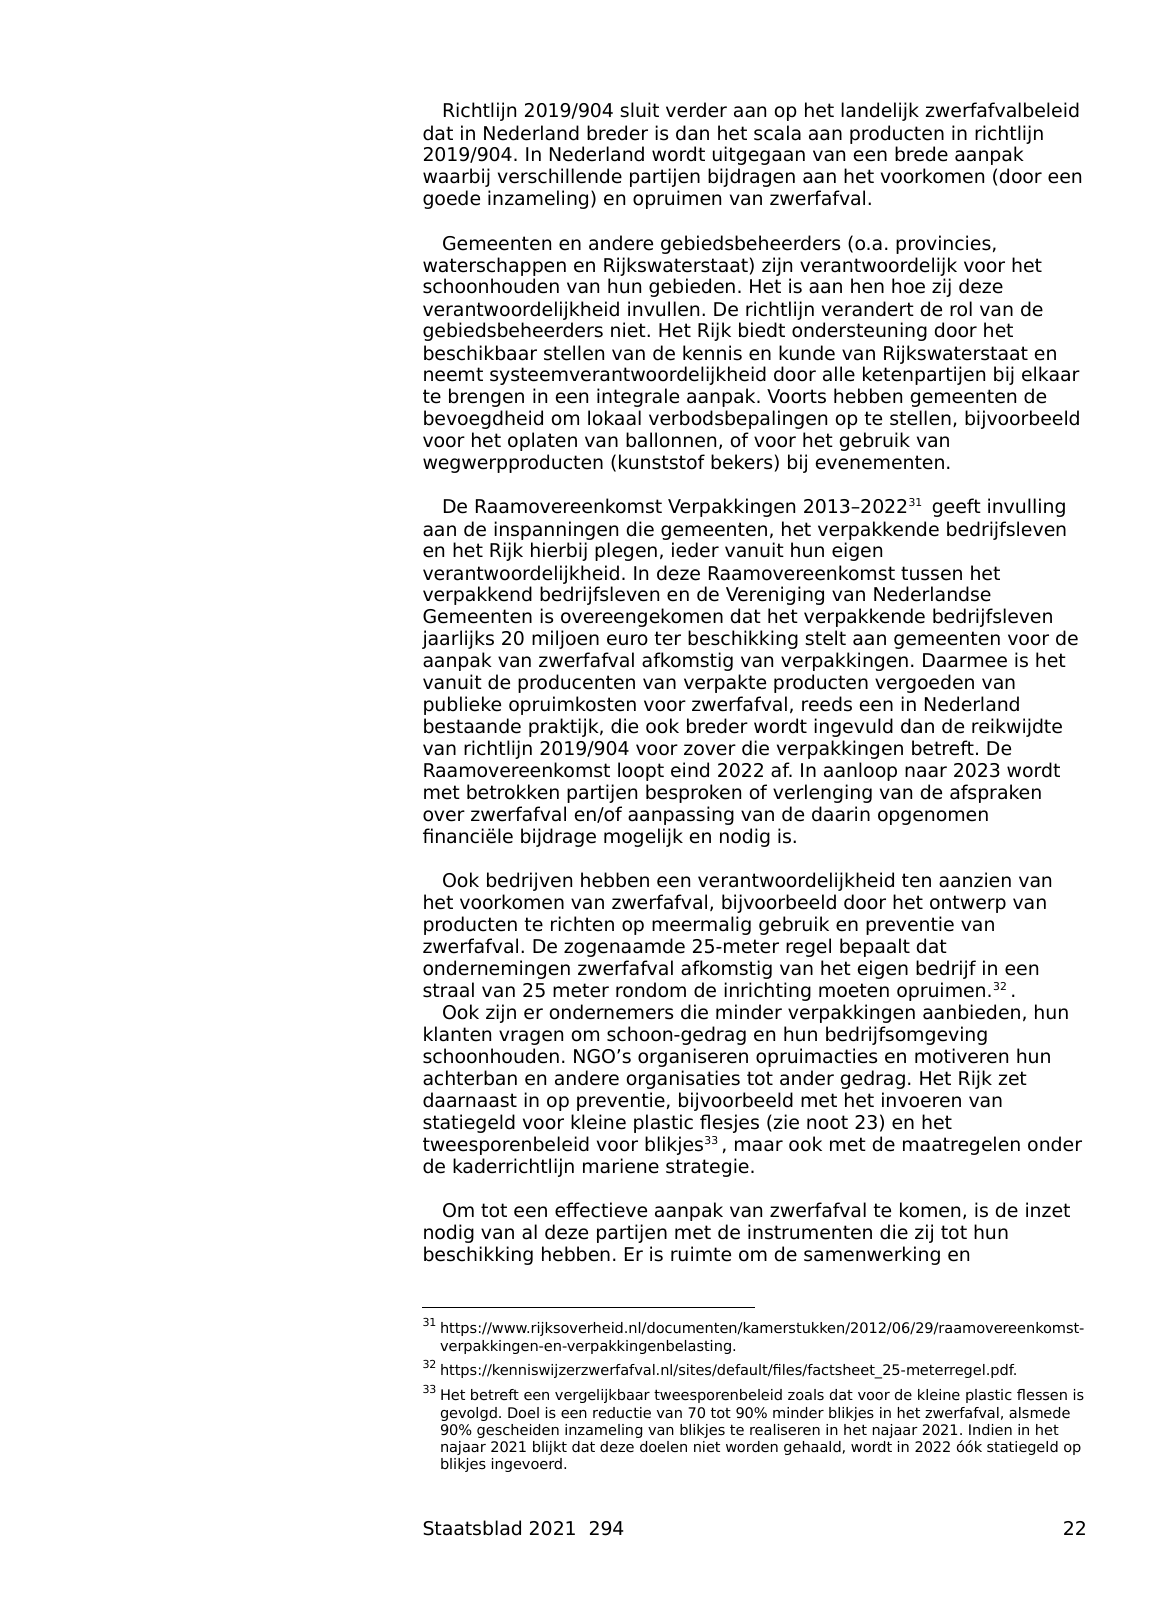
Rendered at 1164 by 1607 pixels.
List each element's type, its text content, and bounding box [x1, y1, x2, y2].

text https://kenniswijzerzwerfafval.nl/sites/default/files/factsheet_25-meterregel.pdf. [422, 1358, 1087, 1380]
text Gemeenten en andere gebiedsbeheerders (o.a. provincies, waterschappen en Rijkswaterstaat) zijn verantwoordelijk voor het schoonhouden van hun gebieden. Het is aan hen hoe zij deze verantwoordelijkheid invullen. De richtlijn verandert de rol van de gebiedsbeheerders niet. Het Rijk biedt ondersteuning door het beschikbaar stellen van de kennis en kunde van Rijkswaterstaat en neemt systeemverantwoordelijkheid door alle ketenpartijen bij elkaar te brengen in een integrale aanpak. Voorts hebben gemeenten de bevoegdheid om lokaal verbodsbepalingen op te stellen, bijvoorbeeld voor het oplaten van ballonnen, of voor het gebruik van wegwerpproducten (kunststof bekers) bij evenementen. [422, 232, 1087, 474]
text Ook zijn er ondernemers die minder verpakkingen aanbieden, hun klanten vragen om schoon-gedrag en hun bedrijfsomgeving schoonhouden. NGO’s organiseren opruimacties en motiveren hun achterban en andere organisaties tot ander gedrag. Het Rijk zet daarnaast in op preventie, bijvoorbeeld met het invoeren van statiegeld voor kleine plastic flesjes (zie noot 23) en het tweesporenbeleid voor blikjes, maar ook met de maatregelen onder de kaderrichtlijn mariene strategie. [422, 1002, 1087, 1178]
text Het betreft een vergelijkbaar tweesporenbeleid zoals dat voor de kleine plastic flessen is gevolgd. Doel is een reductie van 70 tot 90% minder blikjes in het zwerfafval, alsmede 90% gescheiden inzameling van blikjes te realiseren in het najaar 2021. Indien in het najaar 2021 blijkt dat deze doelen niet worden gehaald, wordt in 2022 óók statiegeld op blikjes ingevoerd. [422, 1383, 1087, 1473]
text https://www.rijksoverheid.nl/documenten/kamerstukken/2012/06/29/raamovereenkomst-verpakkingen-en-verpakkingenbelasting. [422, 1316, 1087, 1355]
text Richtlijn 2019/904 sluit verder aan op het landelijk zwerfafvalbeleid dat in Nederland breder is dan het scala aan producten in richtlijn 2019/904. In Nederland wordt uitgegaan van een brede aanpak waarbij verschillende partijen bijdragen aan het voorkomen (door een goede inzameling) en opruimen van zwerfafval. [422, 100, 1087, 210]
text Ook bedrijven hebben een verantwoordelijkheid ten aanzien van het voorkomen van zwerfafval, bijvoorbeeld door het ontwerp van producten te richten op meermalig gebruik en preventie van zwerfafval. De zogenaamde 25-meter regel bepaalt dat ondernemingen zwerfafval afkomstig van het eigen bedrijf in een straal van 25 meter rondom de inrichting moeten opruimen.. [422, 870, 1087, 1002]
text De Raamovereenkomst Verpakkingen 2013–2022 geeft invulling aan de inspanningen die gemeenten, het verpakkende bedrijfsleven en het Rijk hierbij plegen, ieder vanuit hun eigen verantwoordelijkheid. In deze Raamovereenkomst tussen het verpakkend bedrijfsleven en de Vereniging van Nederlandse Gemeenten is overeengekomen dat het verpakkende bedrijfsleven jaarlijks 20 miljoen euro ter beschikking stelt aan gemeenten voor de aanpak van zwerfafval afkomstig van verpakkingen. Daarmee is het vanuit de producenten van verpakte producten vergoeden van publieke opruimkosten voor zwerfafval, reeds een in Nederland bestaande praktijk, die ook breder wordt ingevuld dan de reikwijdte van richtlijn 2019/904 voor zover die verpakkingen betreft. De Raamovereenkomst loopt eind 2022 af. In aanloop naar 2023 wordt met betrokken partijen besproken of verlenging van de afspraken over zwerfafval en/of aanpassing van de daarin opgenomen financiële bijdrage mogelijk en nodig is. [422, 496, 1087, 848]
text Om tot een effectieve aanpak van zwerfafval te komen, is de inzet nodig van al deze partijen met de instrumenten die zij tot hun beschikking hebben. Er is ruimte om de samenwerking en [422, 1200, 1087, 1266]
